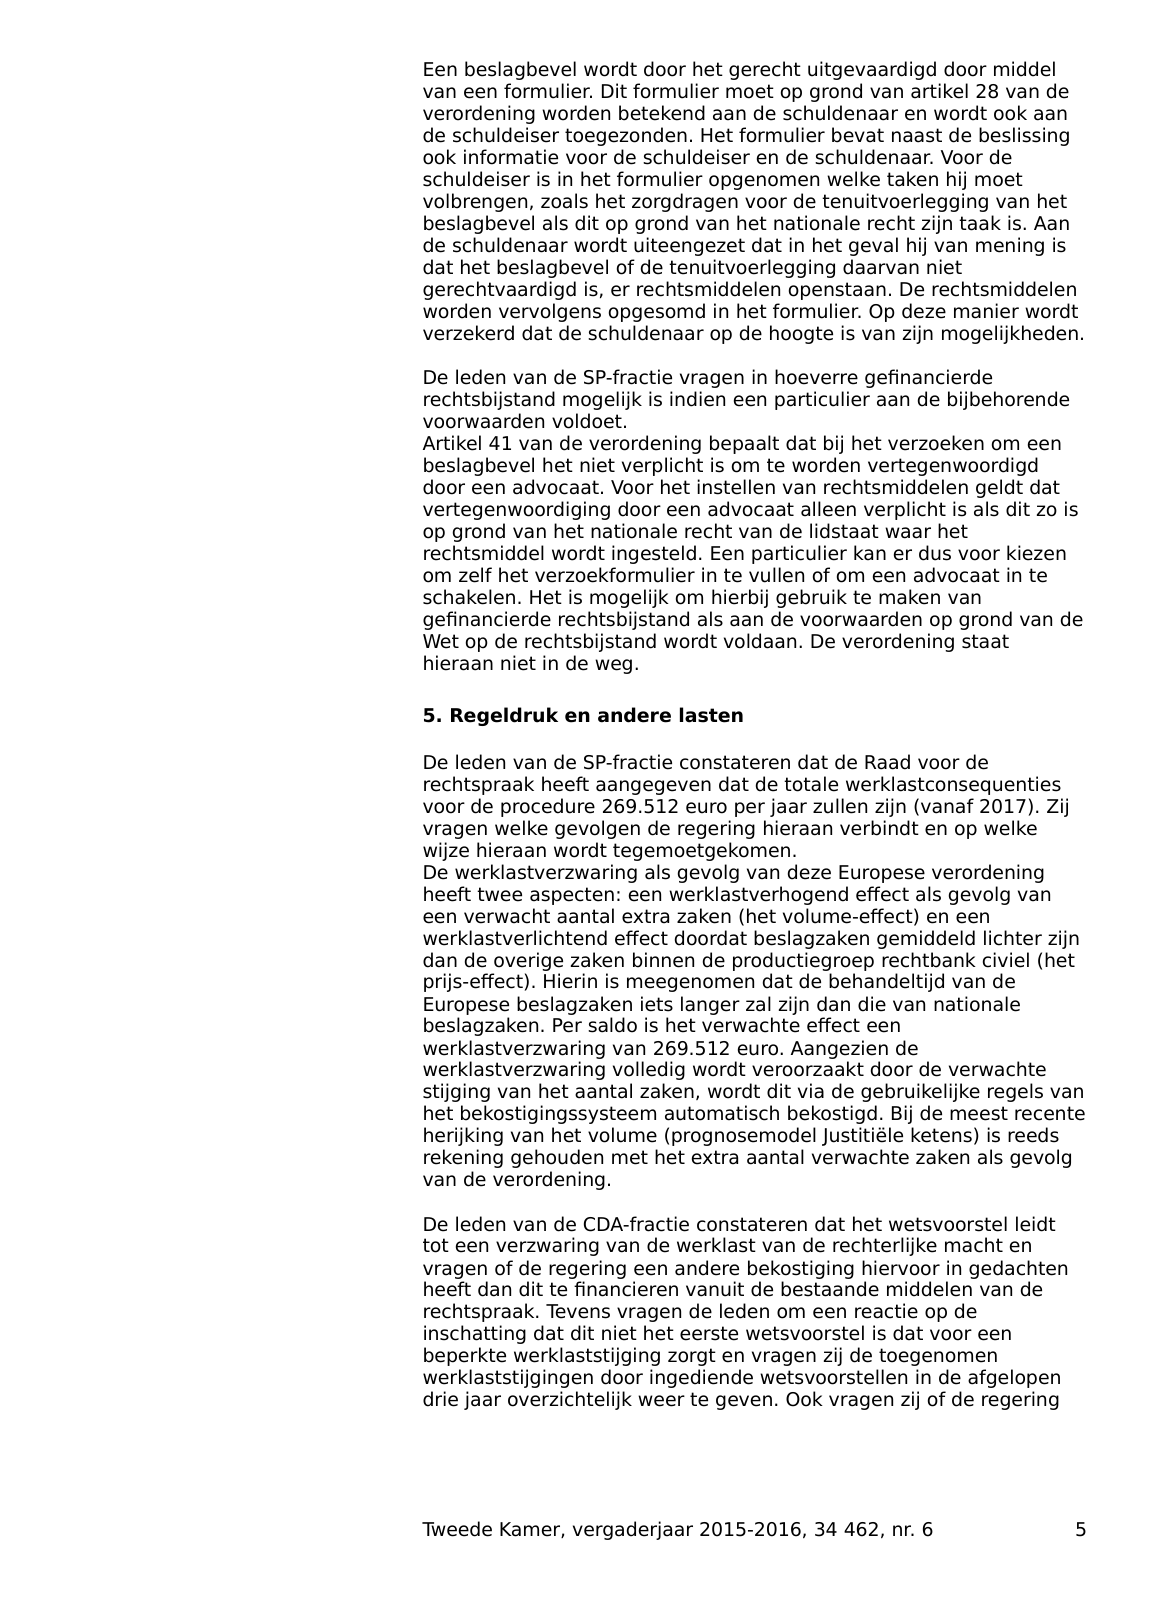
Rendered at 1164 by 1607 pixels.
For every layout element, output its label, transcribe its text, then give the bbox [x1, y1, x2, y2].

subtitle 5. Regeldruk en andere lasten [422, 705, 1087, 727]
text De leden van de CDA-fractie constateren dat het wetsvoorstel leidt tot een verzwaring van de werklast van de rechterlijke macht en vragen of de regering een andere bekostiging hiervoor in gedachten heeft dan dit te financieren vanuit de bestaande middelen van de rechtspraak. Tevens vragen de leden om een reactie op de inschatting dat dit niet het eerste wetsvoorstel is dat voor een beperkte werklaststijging zorgt en vragen zij de toegenomen werklaststijgingen door ingediende wetsvoorstellen in de afgelopen drie jaar overzichtelijk weer te geven. Ook vragen zij of de regering [422, 1213, 1087, 1411]
text De leden van de SP-fractie vragen in hoeverre gefinancierde rechtsbijstand mogelijk is indien een particulier aan de bijbehorende voorwaarden voldoet. [422, 367, 1087, 433]
text De werklastverzwaring als gevolg van deze Europese verordening heeft twee aspecten: een werklastverhogend effect als gevolg van een verwacht aantal extra zaken (het volume-effect) en een werklastverlichtend effect doordat beslagzaken gemiddeld lichter zijn dan de overige zaken binnen de productiegroep rechtbank civiel (het prijs-effect). Hierin is meegenomen dat de behandeltijd van de Europese beslagzaken iets langer zal zijn dan die van nationale beslagzaken. Per saldo is het verwachte effect een werklastverzwaring van 269.512 euro. Aangezien de werklastverzwaring volledig wordt veroorzaakt door de verwachte stijging van het aantal zaken, wordt dit via de gebruikelijke regels van het bekostigingssysteem automatisch bekostigd. Bij de meest recente herijking van het volume (prognosemodel Justitiële ketens) is reeds rekening gehouden met het extra aantal verwachte zaken als gevolg van de verordening. [422, 862, 1087, 1191]
text Artikel 41 van de verordening bepaalt dat bij het verzoeken om een beslagbevel het niet verplicht is om te worden vertegenwoordigd door een advocaat. Voor het instellen van rechtsmiddelen geldt dat vertegenwoordiging door een advocaat alleen verplicht is als dit zo is op grond van het nationale recht van de lidstaat waar het rechtsmiddel wordt ingesteld. Een particulier kan er dus voor kiezen om zelf het verzoekformulier in te vullen of om een advocaat in te schakelen. Het is mogelijk om hierbij gebruik te maken van gefinancierde rechtsbijstand als aan de voorwaarden op grond van de Wet op de rechtsbijstand wordt voldaan. De verordening staat hieraan niet in de weg. [422, 433, 1087, 675]
text De leden van de SP-fractie constateren dat de Raad voor de rechtspraak heeft aangegeven dat de totale werklastconsequenties voor de procedure 269.512 euro per jaar zullen zijn (vanaf 2017). Zij vragen welke gevolgen de regering hieraan verbindt en op welke wijze hieraan wordt tegemoetgekomen. [422, 752, 1087, 862]
text Een beslagbevel wordt door het gerecht uitgevaardigd door middel van een formulier. Dit formulier moet op grond van artikel 28 van de verordening worden betekend aan de schuldenaar en wordt ook aan de schuldeiser toegezonden. Het formulier bevat naast de beslissing ook informatie voor de schuldeiser en de schuldenaar. Voor de schuldeiser is in het formulier opgenomen welke taken hij moet volbrengen, zoals het zorgdragen voor de tenuitvoerlegging van het beslagbevel als dit op grond van het nationale recht zijn taak is. Aan de schuldenaar wordt uiteengezet dat in het geval hij van mening is dat het beslagbevel of de tenuitvoerlegging daarvan niet gerechtvaardigd is, er rechtsmiddelen openstaan. De rechtsmiddelen worden vervolgens opgesomd in het formulier. Op deze manier wordt verzekerd dat de schuldenaar op de hoogte is van zijn mogelijkheden. [422, 59, 1087, 345]
